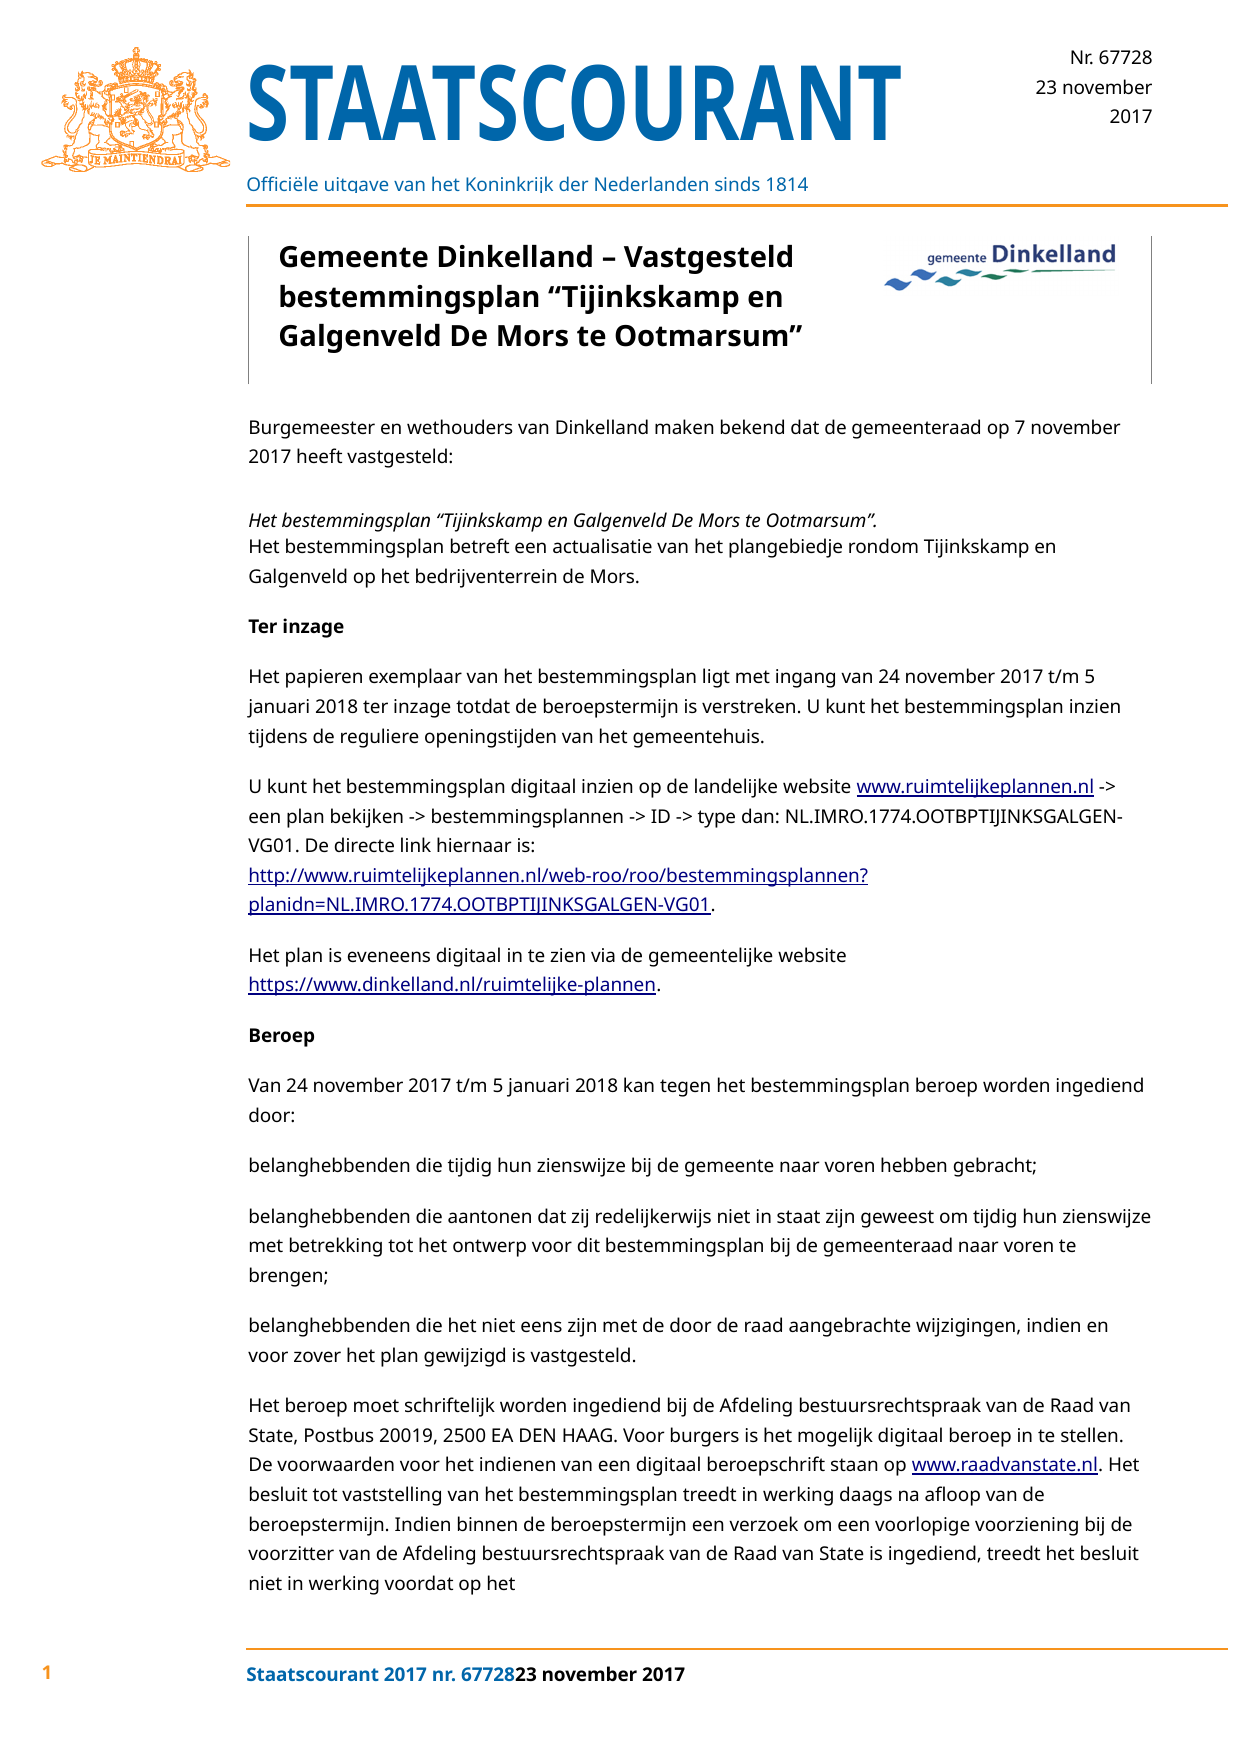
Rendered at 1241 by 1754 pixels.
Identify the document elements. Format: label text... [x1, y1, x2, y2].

table_header Gemeente Dinkelland – Vastgesteld bestemmingsplan “Tijinkskamp en Galgenveld De Mors te Ootmarsum” [249, 236, 850, 384]
picture [882, 236, 1119, 296]
text Beroep [248, 1022, 1152, 1048]
text Het plan is eveneens digitaal in te zien via de gemeentelijke website https://www.dinkelland.nl/ruimtelijke-plannen. [248, 942, 1152, 997]
text Burgemeester en wethouders van Dinkelland maken bekend dat de gemeenteraad op 7 november 2017 heeft vastgesteld: [248, 414, 1152, 469]
table_header [850, 236, 1151, 384]
text Het papieren exemplaar van het bestemmingsplan ligt met ingang van 24 november 2017 t/m 5 januari 2018 ter inzage totdat de beroepstermijn is verstreken. U kunt het bestemmingsplan inzien tijdens de reguliere openingstijden van het gemeentehuis. [248, 664, 1152, 748]
text Het bestemmingsplan betreft een actualisatie van het plangebiedje rondom Tijinkskamp en Galgenveld op het bedrijventerrein de Mors. [248, 533, 1152, 588]
picture [41, 47, 231, 172]
text belanghebbenden die tijdig hun zienswijze bij de gemeente naar voren hebben gebracht; [248, 1152, 1152, 1178]
text Van 24 november 2017 t/m 5 januari 2018 kan tegen het bestemmingsplan beroep worden ingediend door: [248, 1072, 1152, 1128]
text U kunt het bestemmingsplan digitaal inzien op de landelijke website www.ruimtelijkeplannen.nl -> een plan bekijken -> bestemmingsplannen -> ID -> type dan: NL.IMRO.1774.OOTBPTIJINKSGALGEN-VG01. De directe link hiernaar is: http://www.ruimtelijkeplannen.nl/web-roo/roo/bestemmingsplannen?planidn=NL.IMRO.1774.OOTBPTIJINKSGALGEN-VG01. [248, 773, 1152, 917]
text Ter inzage [248, 613, 1152, 639]
text Het bestemmingsplan “Tijinkskamp en Galgenveld De Mors te Ootmarsum”. [248, 507, 1152, 533]
text belanghebbenden die het niet eens zijn met de door de raad aangebrachte wijzigingen, indien en voor zover het plan gewijzigd is vastgesteld. [248, 1312, 1152, 1368]
text belanghebbenden die aantonen dat zij redelijkerwijs niet in staat zijn geweest om tijdig hun zienswijze met betrekking tot het ontwerp voor dit bestemmingsplan bij de gemeenteraad naar voren te brengen; [248, 1203, 1152, 1288]
text Het beroep moet schriftelijk worden ingediend bij de Afdeling bestuursrechtspraak van de Raad van State, Postbus 20019, 2500 EA DEN HAAG. Voor burgers is het mogelijk digitaal beroep in te stellen. De voorwaarden voor het indienen van een digitaal beroepschrift staan op www.raadvanstate.nl. Het besluit tot vaststelling van het bestemmingsplan treedt in werking daags na afloop van de beroepstermijn. Indien binnen de beroepstermijn een verzoek om een voorlopige voorziening bij de voorzitter van de Afdeling bestuursrechtspraak van de Raad van State is ingediend, treedt het besluit niet in werking voordat op het [248, 1392, 1152, 1596]
